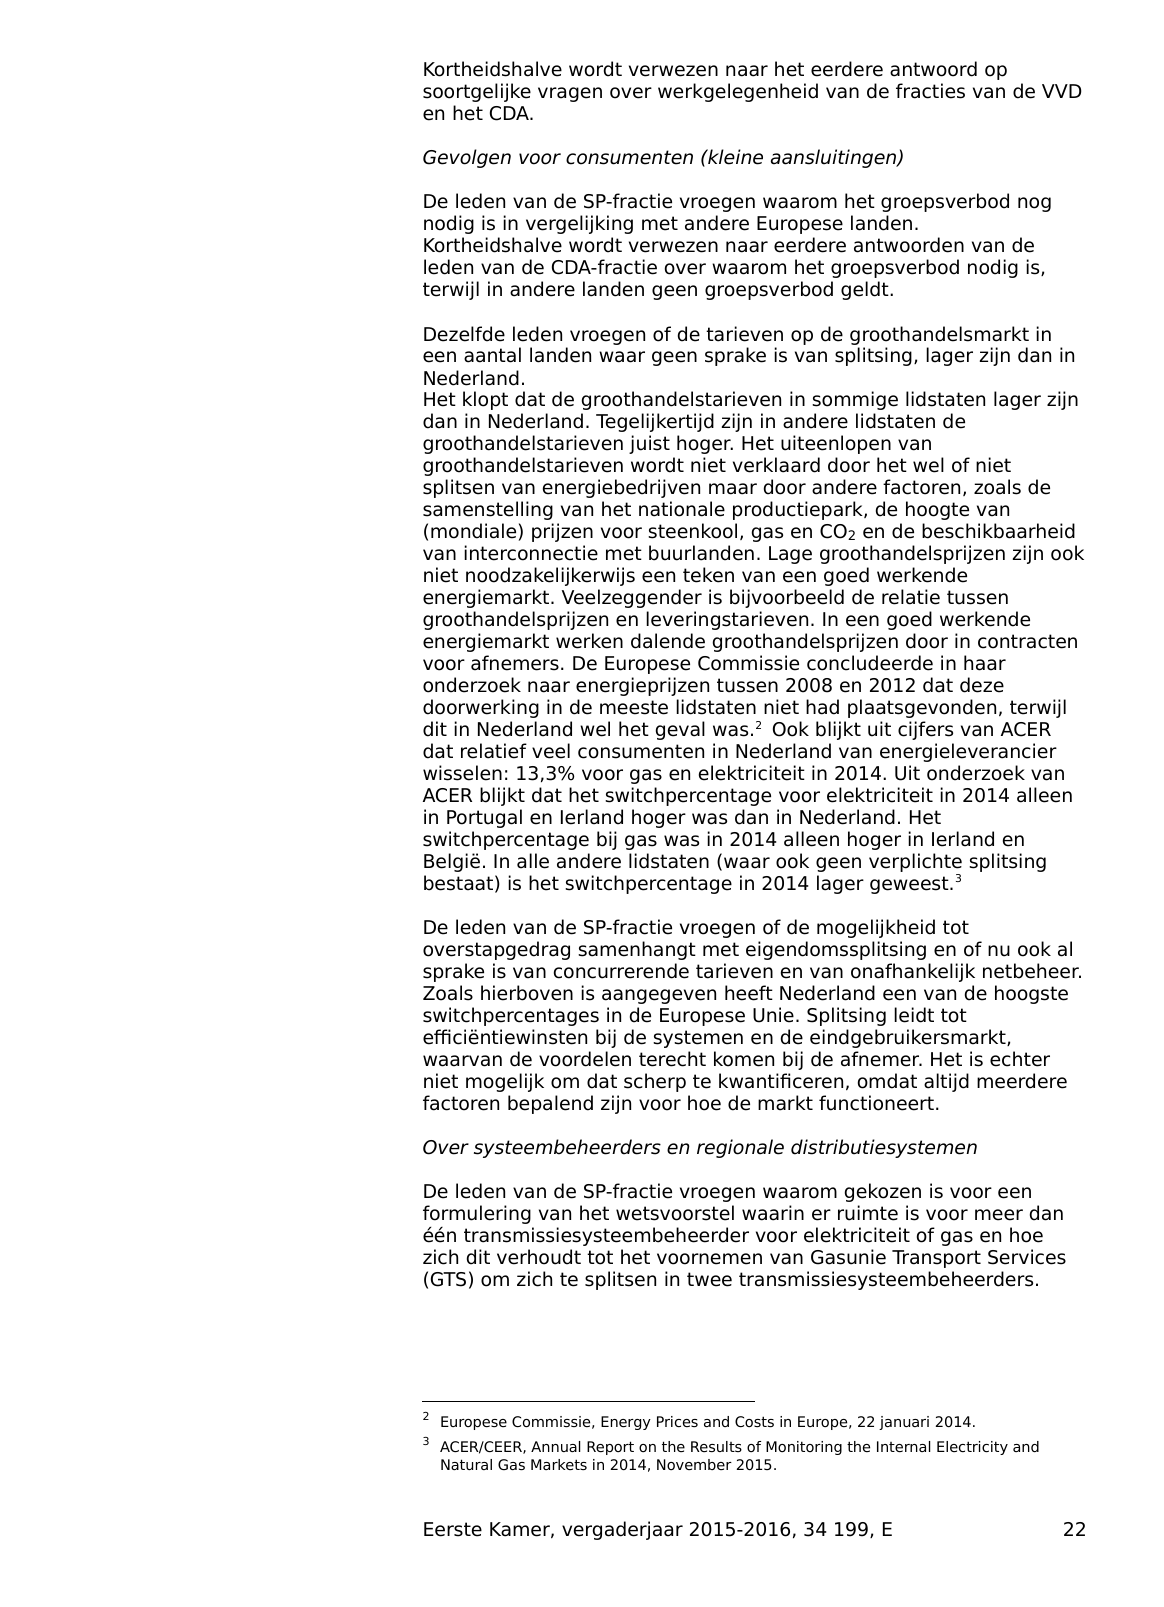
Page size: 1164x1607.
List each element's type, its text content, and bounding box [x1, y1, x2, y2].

text ACER/CEER, Annual Report on the Results of Monitoring the Internal Electricity and Natural Gas Markets in 2014, November 2015. [422, 1435, 1087, 1474]
subtitle Gevolgen voor consumenten (kleine aansluitingen) [422, 147, 1087, 169]
text Kortheidshalve wordt verwezen naar eerdere antwoorden van de leden van de CDA-fractie over waarom het groepsverbod nodig is, terwijl in andere landen geen groepsverbod geldt. [422, 235, 1087, 301]
text Zoals hierboven is aangegeven heeft Nederland een van de hoogste switchpercentages in de Europese Unie. Splitsing leidt tot efficiëntiewinsten bij de systemen en de eindgebruikersmarkt, waarvan de voordelen terecht komen bij de afnemer. Het is echter niet mogelijk om dat scherp te kwantificeren, omdat altijd meerdere factoren bepalend zijn voor hoe de markt functioneert. [422, 983, 1087, 1115]
text Het klopt dat de groothandelstarieven in sommige lidstaten lager zijn dan in Nederland. Tegelijkertijd zijn in andere lidstaten de groothandelstarieven juist hoger. Het uiteenlopen van groothandelstarieven wordt niet verklaard door het wel of niet splitsen van energiebedrijven maar door andere factoren, zoals de samenstelling van het nationale productiepark, de hoogte van (mondiale) prijzen voor steenkool, gas en CO2 en de beschikbaarheid van interconnectie met buurlanden. Lage groothandelsprijzen zijn ook niet noodzakelijkerwijs een teken van een goed werkende energiemarkt. Veelzeggender is bijvoorbeeld de relatie tussen groothandelsprijzen en leveringstarieven. In een goed werkende energiemarkt werken dalende groothandelsprijzen door in contracten voor afnemers. De Europese Commissie concludeerde in haar onderzoek naar energieprijzen tussen 2008 en 2012 dat deze doorwerking in de meeste lidstaten niet had plaatsgevonden, terwijl dit in Nederland wel het geval was. Ook blijkt uit cijfers van ACER dat relatief veel consumenten in Nederland van energieleverancier wisselen: 13,3% voor gas en elektriciteit in 2014. Uit onderzoek van ACER blijkt dat het switchpercentage voor elektriciteit in 2014 alleen in Portugal en Ierland hoger was dan in Nederland. Het switchpercentage bij gas was in 2014 alleen hoger in Ierland en België. In alle andere lidstaten (waar ook geen verplichte splitsing bestaat) is het switchpercentage in 2014 lager geweest. [422, 389, 1087, 895]
text De leden van de SP-fractie vroegen of de mogelijkheid tot overstapgedrag samenhangt met eigendomssplitsing en of nu ook al sprake is van concurrerende tarieven en van onafhankelijk netbeheer. [422, 917, 1087, 983]
text Dezelfde leden vroegen of de tarieven op de groothandelsmarkt in een aantal landen waar geen sprake is van splitsing, lager zijn dan in Nederland. [422, 323, 1087, 389]
text De leden van de SP-fractie vroegen waarom het groepsverbod nog nodig is in vergelijking met andere Europese landen. [422, 191, 1087, 235]
subtitle Over systeembeheerders en regionale distributiesystemen [422, 1137, 1087, 1159]
text Kortheidshalve wordt verwezen naar het eerdere antwoord op soortgelijke vragen over werkgelegenheid van de fracties van de VVD en het CDA. [422, 59, 1087, 125]
text Europese Commissie, Energy Prices and Costs in Europe, 22 januari 2014. [422, 1410, 1087, 1432]
text De leden van de SP-fractie vroegen waarom gekozen is voor een formulering van het wetsvoorstel waarin er ruimte is voor meer dan één transmissiesysteembeheerder voor elektriciteit of gas en hoe zich dit verhoudt tot het voornemen van Gasunie Transport Services (GTS) om zich te splitsen in twee transmissiesysteembeheerders. [422, 1181, 1087, 1291]
